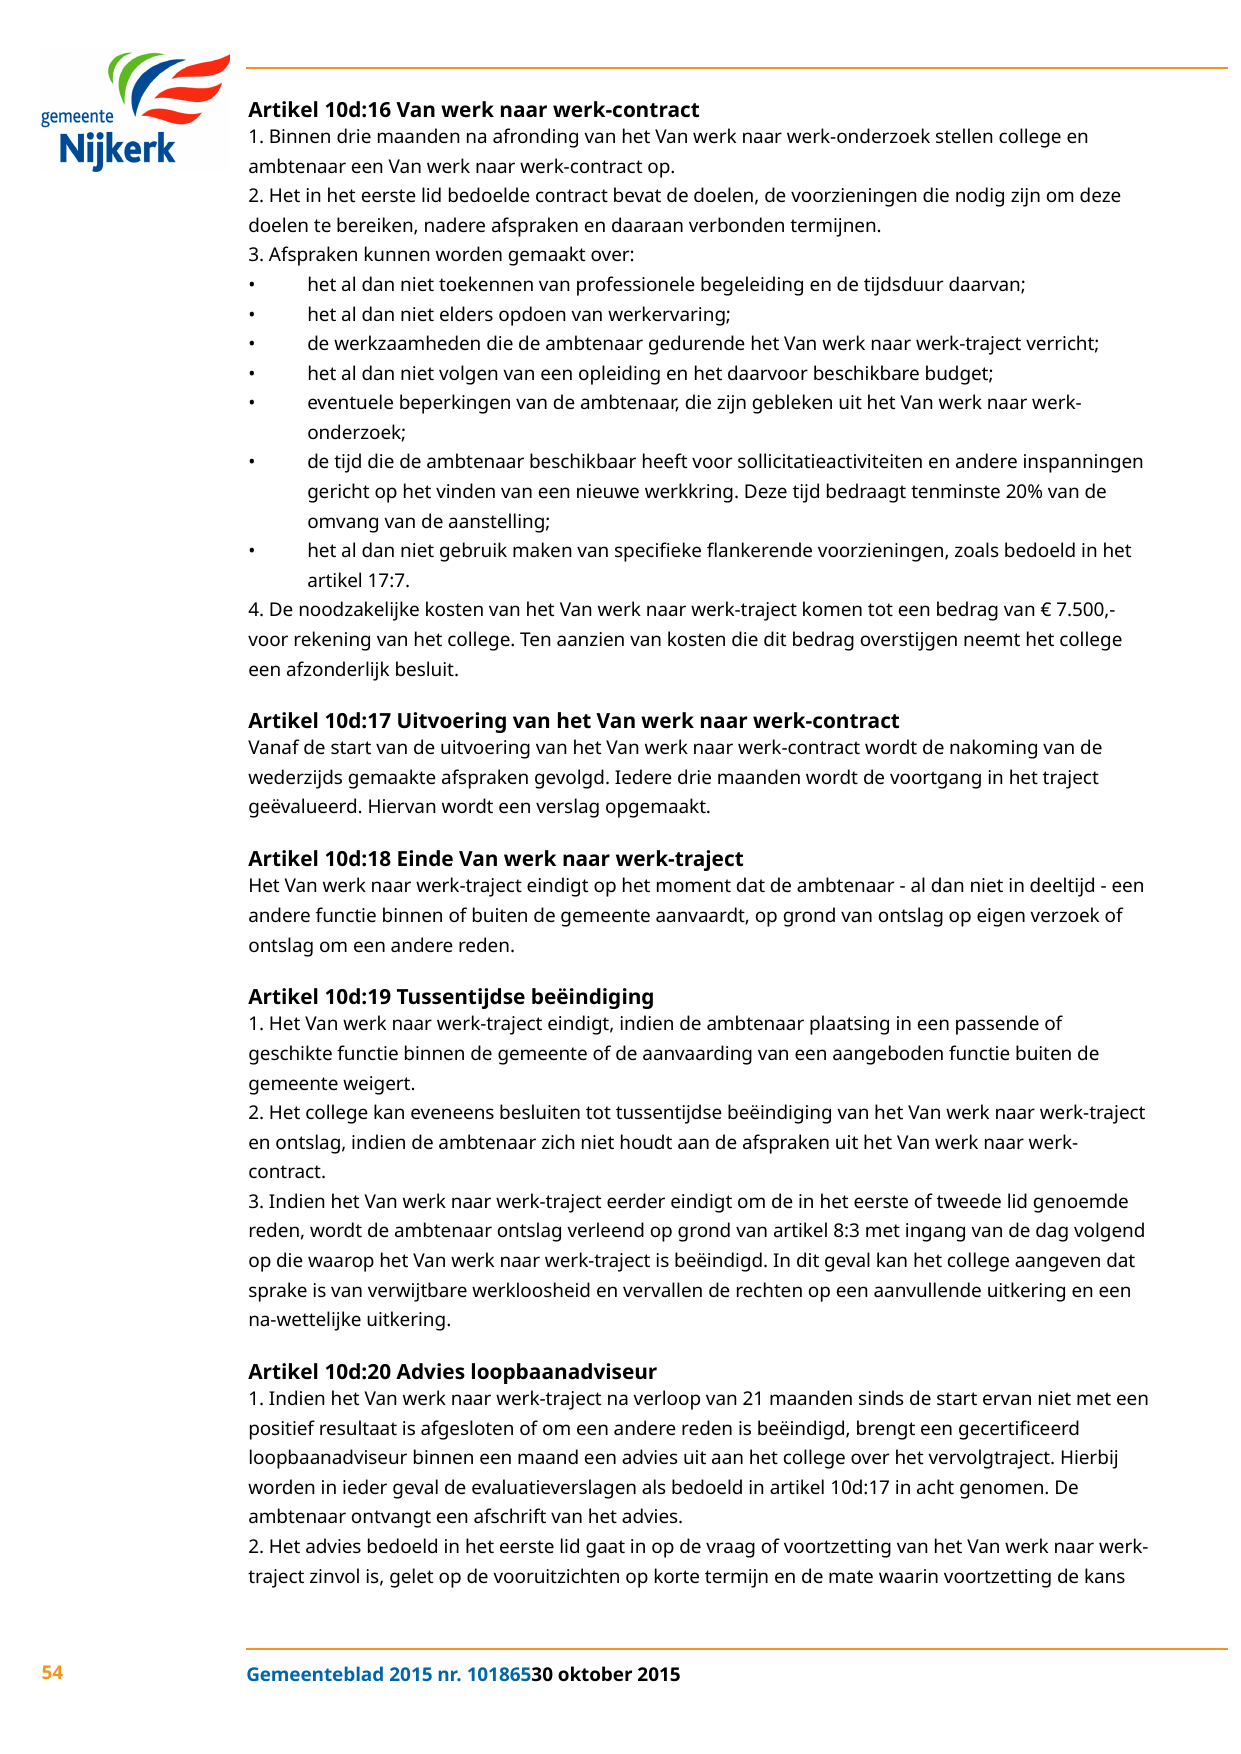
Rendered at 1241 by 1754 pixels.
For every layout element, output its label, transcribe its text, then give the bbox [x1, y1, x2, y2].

text 1. Indien het Van werk naar werk-traject na verloop van 21 maanden sinds de start ervan niet met een positief resultaat is afgesloten of om een andere reden is beëindigd, brengt een gecertificeerd loopbaanadviseur binnen een maand een advies uit aan het college over het vervolgtraject. Hierbij worden in ieder geval de evaluatieverslagen als bedoeld in artikel 10d:17 in acht genomen. De ambtenaar ontvangt een afschrift van het advies. [248, 1385, 1152, 1529]
text 4. De noodzakelijke kosten van het Van werk naar werk-traject komen tot een bedrag van € 7.500,- voor rekening van het college. Ten aanzien van kosten die dit bedrag overstijgen neemt het college een afzonderlijk besluit. [248, 597, 1152, 681]
picture [41, 47, 231, 172]
list de tijd die de ambtenaar beschikbaar heeft voor sollicitatieactiviteiten en andere inspanningen gericht op het vinden van een nieuwe werkkring. Deze tijd bedraagt tenminste 20% van de omvang van de aanstelling; [248, 449, 1152, 533]
text Artikel 10d:19 Tussentijdse beëindiging [248, 982, 1152, 1011]
list het al dan niet gebruik maken van specifieke flankerende voorzieningen, zoals bedoeld in het artikel 17:7. [248, 537, 1152, 593]
list het al dan niet toekennen van professionele begeleiding en de tijdsduur daarvan; [248, 271, 1152, 297]
text 1. Binnen drie maanden na afronding van het Van werk naar werk-onderzoek stellen college en ambtenaar een Van werk naar werk-contract op. [248, 123, 1152, 178]
list de werkzaamheden die de ambtenaar gedurende het Van werk naar werk-traject verricht; [248, 330, 1152, 356]
text Artikel 10d:17 Uitvoering van het Van werk naar werk-contract [248, 706, 1152, 734]
list eventuele beperkingen van de ambtenaar, die zijn gebleken uit het Van werk naar werk-onderzoek; [248, 389, 1152, 445]
text 2. Het advies bedoeld in het eerste lid gaat in op de vraag of voortzetting van het Van werk naar werk-traject zinvol is, gelet op de vooruitzichten op korte termijn en de mate waarin voortzetting de kans [248, 1533, 1152, 1588]
text Artikel 10d:16 Van werk naar werk-contract [248, 95, 1152, 123]
text 2. Het in het eerste lid bedoelde contract bevat de doelen, de voorzieningen die nodig zijn om deze doelen te bereiken, nadere afspraken en daaraan verbonden termijnen. [248, 182, 1152, 238]
text Artikel 10d:18 Einde Van werk naar werk-traject [248, 844, 1152, 873]
text Vanaf de start van de uitvoering van het Van werk naar werk-contract wordt de nakoming van de wederzijds gemaakte afspraken gevolgd. Iedere drie maanden wordt de voortgang in het traject geëvalueerd. Hiervan wordt een verslag opgemaakt. [248, 734, 1152, 819]
list het al dan niet elders opdoen van werkervaring; [248, 301, 1152, 326]
text 3. Indien het Van werk naar werk-traject eerder eindigt om de in het eerste of tweede lid genoemde reden, wordt de ambtenaar ontslag verleend op grond van artikel 8:3 met ingang van de dag volgend op die waarop het Van werk naar werk-traject is beëindigd. In dit geval kan het college aangeven dat sprake is van verwijtbare werkloosheid en vervallen de rechten op een aanvullende uitkering en een na-wettelijke uitkering. [248, 1188, 1152, 1332]
text Het Van werk naar werk-traject eindigt op het moment dat de ambtenaar - al dan niet in deeltijd - een andere functie binnen of buiten de gemeente aanvaardt, op grond van ontslag op eigen verzoek of ontslag om een andere reden. [248, 873, 1152, 957]
text 2. Het college kan eveneens besluiten tot tussentijdse beëindiging van het Van werk naar werk-traject en ontslag, indien de ambtenaar zich niet houdt aan de afspraken uit het Van werk naar werk-contract. [248, 1099, 1152, 1184]
text 3. Afspraken kunnen worden gemaakt over: [248, 242, 1152, 267]
text 1. Het Van werk naar werk-traject eindigt, indien de ambtenaar plaatsing in een passende of geschikte functie binnen de gemeente of de aanvaarding van een aangeboden functie buiten de gemeente weigert. [248, 1011, 1152, 1096]
text Artikel 10d:20 Advies loopbaanadviseur [248, 1357, 1152, 1385]
list het al dan niet volgen van een opleiding en het daarvoor beschikbare budget; [248, 360, 1152, 386]
